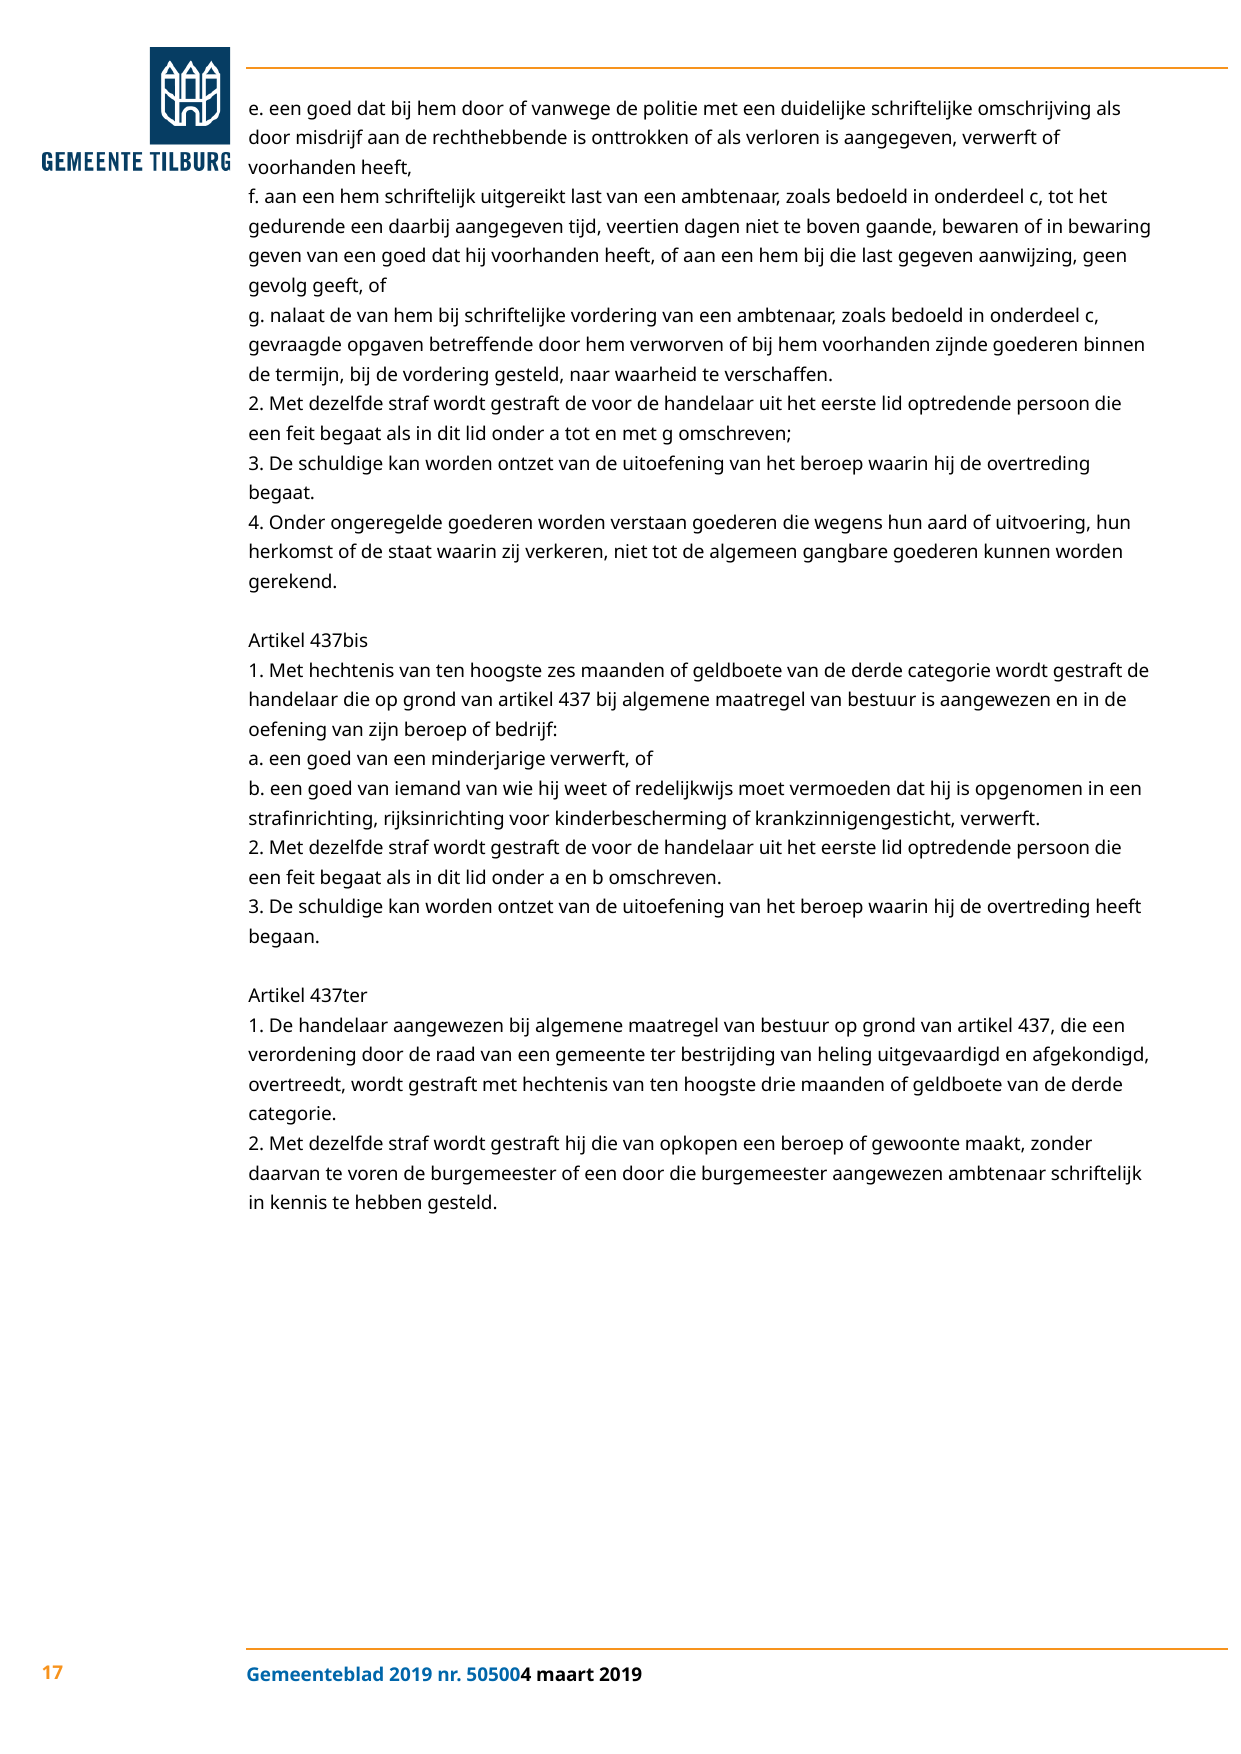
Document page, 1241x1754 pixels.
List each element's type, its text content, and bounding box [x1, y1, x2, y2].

text b. een goed van iemand van wie hij weet of redelijkwijs moet vermoeden dat hij is opgenomen in een strafinrichting, rijksinrichting voor kinderbescherming of krankzinnigengesticht, verwerft. [248, 775, 1152, 831]
text Artikel 437ter [248, 982, 1152, 1008]
text e. een goed dat bij hem door of vanwege de politie met een duidelijke schriftelijke omschrijving als door misdrijf aan de rechthebbende is onttrokken of als verloren is aangegeven, verwerft of voorhanden heeft, [248, 95, 1152, 180]
text 3. De schuldige kan worden ontzet van de uitoefening van het beroep waarin hij de overtreding begaat. [248, 450, 1152, 505]
text 2. Met dezelfde straf wordt gestraft de voor de handelaar uit het eerste lid optredende persoon die een feit begaat als in dit lid onder a tot en met g omschreven; [248, 391, 1152, 446]
text 1. De handelaar aangewezen bij algemene maatregel van bestuur op grond van artikel 437, die een verordening door de raad van een gemeente ter bestrijding van heling uitgevaardigd en afgekondigd, overtreedt, wordt gestraft met hechtenis van ten hoogste drie maanden of geldboete van de derde categorie. [248, 1012, 1152, 1126]
text 3. De schuldige kan worden ontzet van de uitoefening van het beroep waarin hij de overtreding heeft begaan. [248, 893, 1152, 949]
picture [41, 47, 231, 172]
text a. een goed van een minderjarige verwerft, of [248, 746, 1152, 771]
text 1. Met hechtenis van ten hoogste zes maanden of geldboete van de derde categorie wordt gestraft de handelaar die op grond van artikel 437 bij algemene maatregel van bestuur is aangewezen en in de oefening van zijn beroep of bedrijf: [248, 657, 1152, 742]
text g. nalaat de van hem bij schriftelijke vordering van een ambtenaar, zoals bedoeld in onderdeel c, gevraagde opgaven betreffende door hem verworven of bij hem voorhanden zijnde goederen binnen de termijn, bij de vordering gesteld, naar waarheid te verschaffen. [248, 302, 1152, 387]
text Artikel 437bis [248, 627, 1152, 653]
text f. aan een hem schriftelijk uitgereikt last van een ambtenaar, zoals bedoeld in onderdeel c, tot het gedurende een daarbij aangegeven tijd, veertien dagen niet te boven gaande, bewaren of in bewaring geven van een goed dat hij voorhanden heeft, of aan een hem bij die last gegeven aanwijzing, geen gevolg geeft, of [248, 183, 1152, 298]
text 2. Met dezelfde straf wordt gestraft de voor de handelaar uit het eerste lid optredende persoon die een feit begaat als in dit lid onder a en b omschreven. [248, 834, 1152, 890]
text 2. Met dezelfde straf wordt gestraft hij die van opkopen een beroep of gewoonte maakt, zonder daarvan te voren de burgemeester of een door die burgemeester aangewezen ambtenaar schriftelijk in kennis te hebben gesteld. [248, 1130, 1152, 1215]
text 4. Onder ongeregelde goederen worden verstaan goederen die wegens hun aard of uitvoering, hun herkomst of de staat waarin zij verkeren, niet tot de algemeen gangbare goederen kunnen worden gerekend. [248, 509, 1152, 594]
